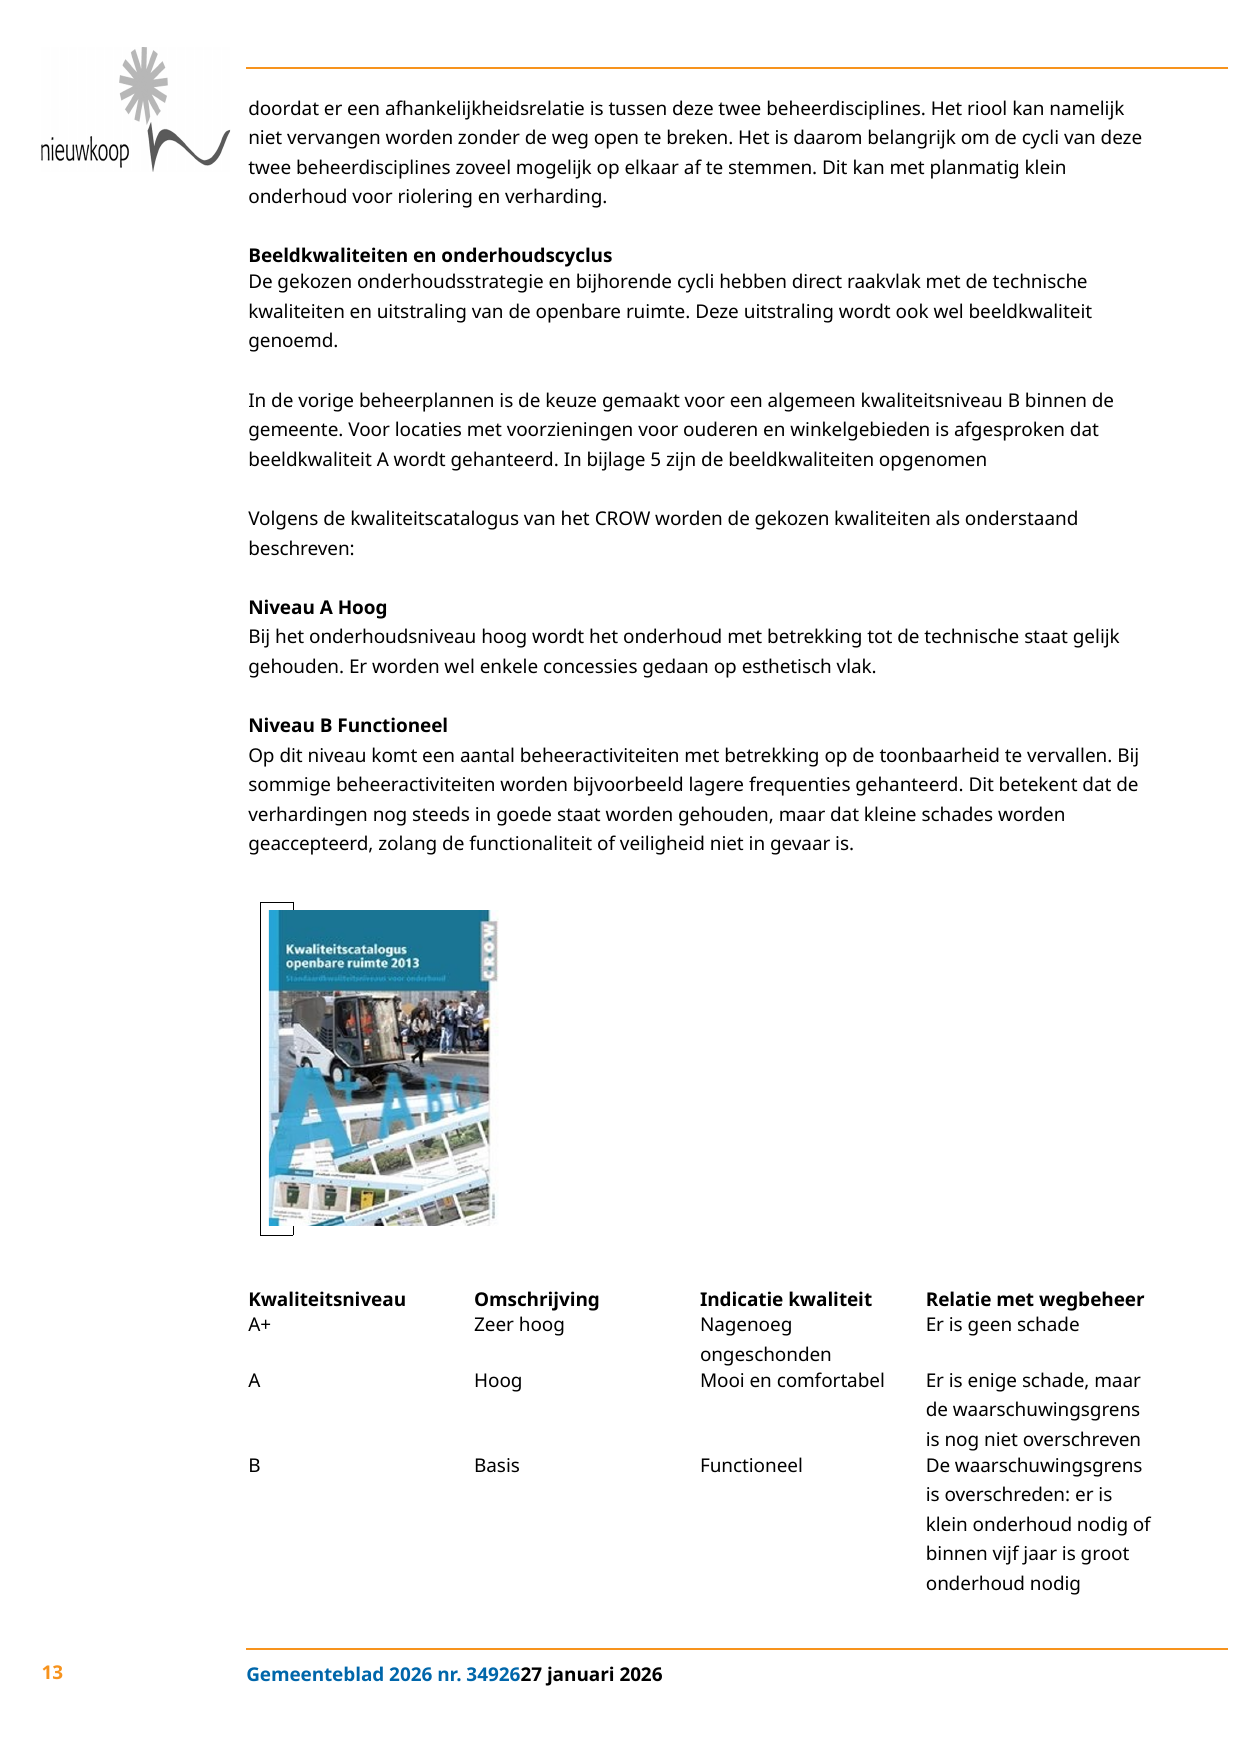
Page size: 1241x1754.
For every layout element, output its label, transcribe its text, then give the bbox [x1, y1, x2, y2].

table_cell Functioneel [700, 1452, 926, 1596]
text Volgens de kwaliteitscatalogus van het CROW worden de gekozen kwaliteiten als onderstaand beschreven: [248, 505, 1152, 560]
table_header Omschrijving [474, 1286, 700, 1312]
table_cell A+ [248, 1312, 474, 1367]
table_header Indicatie kwaliteit [700, 1286, 926, 1312]
table_cell Hoog [474, 1367, 700, 1452]
table_cell Basis [474, 1452, 700, 1596]
table_cell Nagenoeg ongeschonden [700, 1312, 926, 1367]
text Beeldkwaliteiten en onderhoudscyclus [248, 243, 1152, 268]
table_cell Er is geen schade [926, 1312, 1152, 1367]
text Niveau B Functioneel [248, 712, 1152, 738]
text Op dit niveau komt een aantal beheeractiviteiten met betrekking op de toonbaarheid te vervallen. Bij sommige beheeractiviteiten worden bijvoorbeeld lagere frequenties gehanteerd. Dit betekent dat de verhardingen nog steeds in goede staat worden gehouden, maar dat kleine schades worden geaccepteerd, zolang de functionaliteit of veiligheid niet in gevaar is. [248, 742, 1152, 856]
text Niveau A Hoog [248, 594, 1152, 619]
table_header Kwaliteitsniveau [248, 1286, 474, 1312]
text In de vorige beheerplannen is de keuze gemaakt voor een algemeen kwaliteitsniveau B binnen de gemeente. Voor locaties met voorzieningen voor ouderen en winkelgebieden is afgesproken dat beeldkwaliteit A wordt gehanteerd. In bijlage 5 zijn de beeldkwaliteiten opgenomen [248, 387, 1152, 472]
text doordat er een afhankelijkheidsrelatie is tussen deze twee beheerdisciplines. Het riool kan namelijk niet vervangen worden zonder de weg open te breken. Het is daarom belangrijk om de cycli van deze twee beheerdisciplines zoveel mogelijk op elkaar af te stemmen. Dit kan met planmatig klein onderhoud voor riolering en verharding. [248, 95, 1152, 209]
text Bij het onderhoudsniveau hoog wordt het onderhoud met betrekking tot de technische staat gelijk gehouden. Er worden wel enkele concessies gedaan op esthetisch vlak. [248, 623, 1152, 679]
table_cell Mooi en comfortabel [700, 1367, 926, 1452]
table_cell A [248, 1367, 474, 1452]
table_header Relatie met wegbeheer [926, 1286, 1152, 1312]
picture [41, 47, 231, 172]
table_cell Zeer hoog [474, 1312, 700, 1367]
text De gekozen onderhoudsstrategie en bijhorende cycli hebben direct raakvlak met de technische kwaliteiten en uitstraling van de openbare ruimte. Deze uitstraling wordt ook wel beeldkwaliteit genoemd. [248, 268, 1152, 353]
picture [268, 910, 505, 1226]
table_cell B [248, 1452, 474, 1596]
table_cell De waarschuwingsgrens is overschreden: er is klein onderhoud nodig of binnen vijf jaar is groot onderhoud nodig [926, 1452, 1152, 1596]
table_cell Er is enige schade, maar de waarschuwingsgrens is nog niet overschreven [926, 1367, 1152, 1452]
